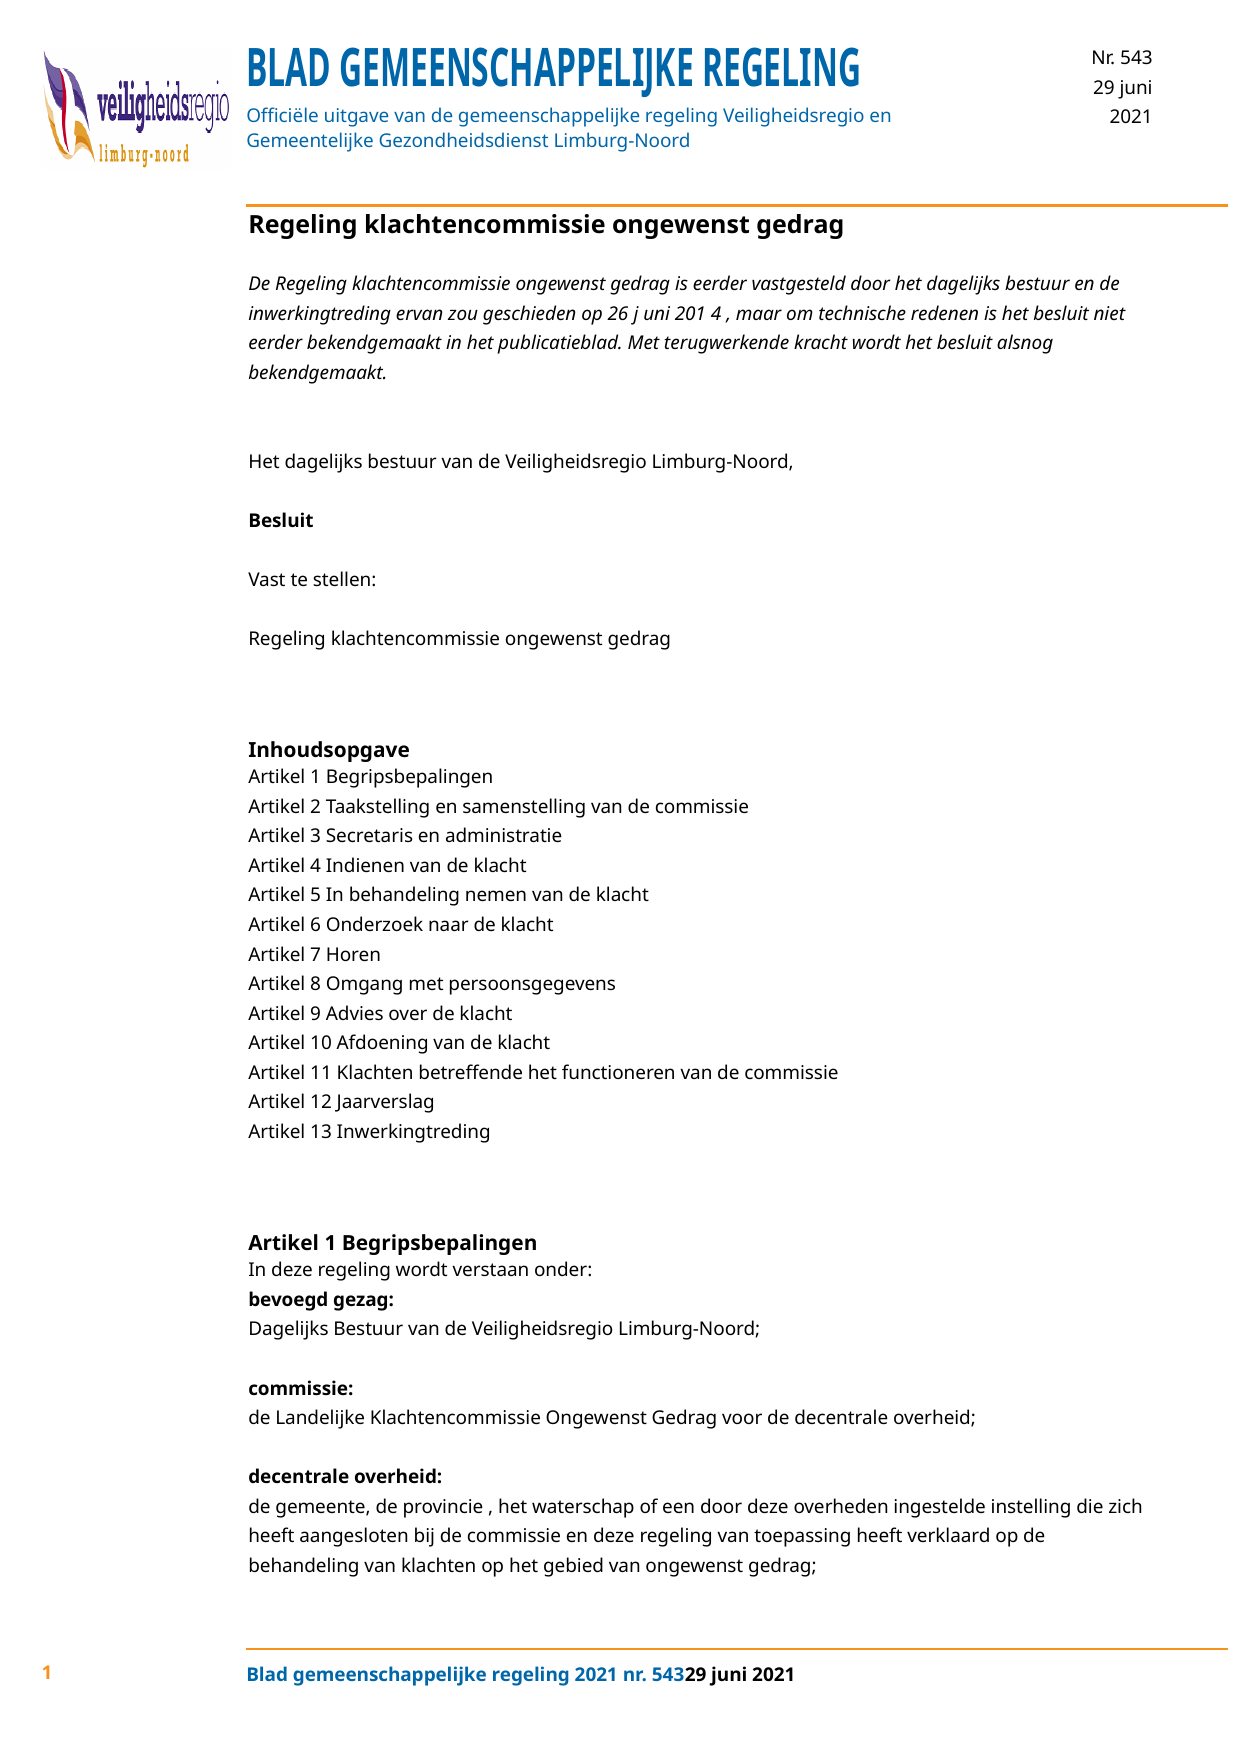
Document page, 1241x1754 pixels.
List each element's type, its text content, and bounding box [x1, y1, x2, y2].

text bevoegd gezag: [248, 1286, 1152, 1312]
text Het dagelijks bestuur van de Veiligheidsregio Limburg-Noord, [248, 448, 1152, 473]
text In deze regeling wordt verstaan onder: [248, 1256, 1152, 1282]
text Artikel 1 Begripsbepalingen [248, 763, 1152, 789]
text Artikel 7 Horen [248, 941, 1152, 967]
text commissie: [248, 1375, 1152, 1400]
text Artikel 5 In behandeling nemen van de klacht [248, 882, 1152, 907]
picture [41, 47, 231, 172]
text Inhoudsopgave [248, 735, 1152, 763]
text Artikel 1 Begripsbepalingen [248, 1228, 1152, 1256]
text de Landelijke Klachtencommissie Ongewenst Gedrag voor de decentrale overheid; [248, 1404, 1152, 1430]
text Vast te stellen: [248, 566, 1152, 592]
text Artikel 6 Onderzoek naar de klacht [248, 911, 1152, 937]
text Artikel 4 Indienen van de klacht [248, 852, 1152, 878]
text Artikel 9 Advies over de klacht [248, 1000, 1152, 1026]
text Dagelijks Bestuur van de Veiligheidsregio Limburg-Noord; [248, 1316, 1152, 1341]
text Besluit [248, 507, 1152, 533]
text Artikel 10 Afdoening van de klacht [248, 1029, 1152, 1055]
text Regeling klachtencommissie ongewenst gedrag [248, 625, 1152, 651]
text Artikel 12 Jaarverslag [248, 1089, 1152, 1114]
text Artikel 8 Omgang met persoonsgegevens [248, 970, 1152, 996]
text Artikel 2 Taakstelling en samenstelling van de commissie [248, 793, 1152, 819]
text Artikel 11 Klachten betreffende het functioneren van de commissie [248, 1059, 1152, 1085]
text Regeling klachtencommissie ongewenst gedrag [248, 207, 1152, 241]
text de gemeente, de provincie , het waterschap of een door deze overheden ingestelde instelling die zich heeft aangesloten bij de commissie en deze regeling van toepassing heeft verklaard op de behandeling van klachten op het gebied van ongewenst gedrag; [248, 1493, 1152, 1578]
text Artikel 3 Secretaris en administratie [248, 822, 1152, 848]
text decentrale overheid: [248, 1463, 1152, 1489]
text Artikel 13 Inwerkingtreding [248, 1118, 1152, 1144]
text De Regeling klachtencommissie ongewenst gedrag is eerder vastgesteld door het dagelijks bestuur en de inwerkingtreding ervan zou geschieden op 26 j uni 201 4 , maar om technische redenen is het besluit niet eerder bekendgemaakt in het publicatieblad. Met terugwerkende kracht wordt het besluit alsnog bekendgemaakt. [248, 270, 1152, 385]
